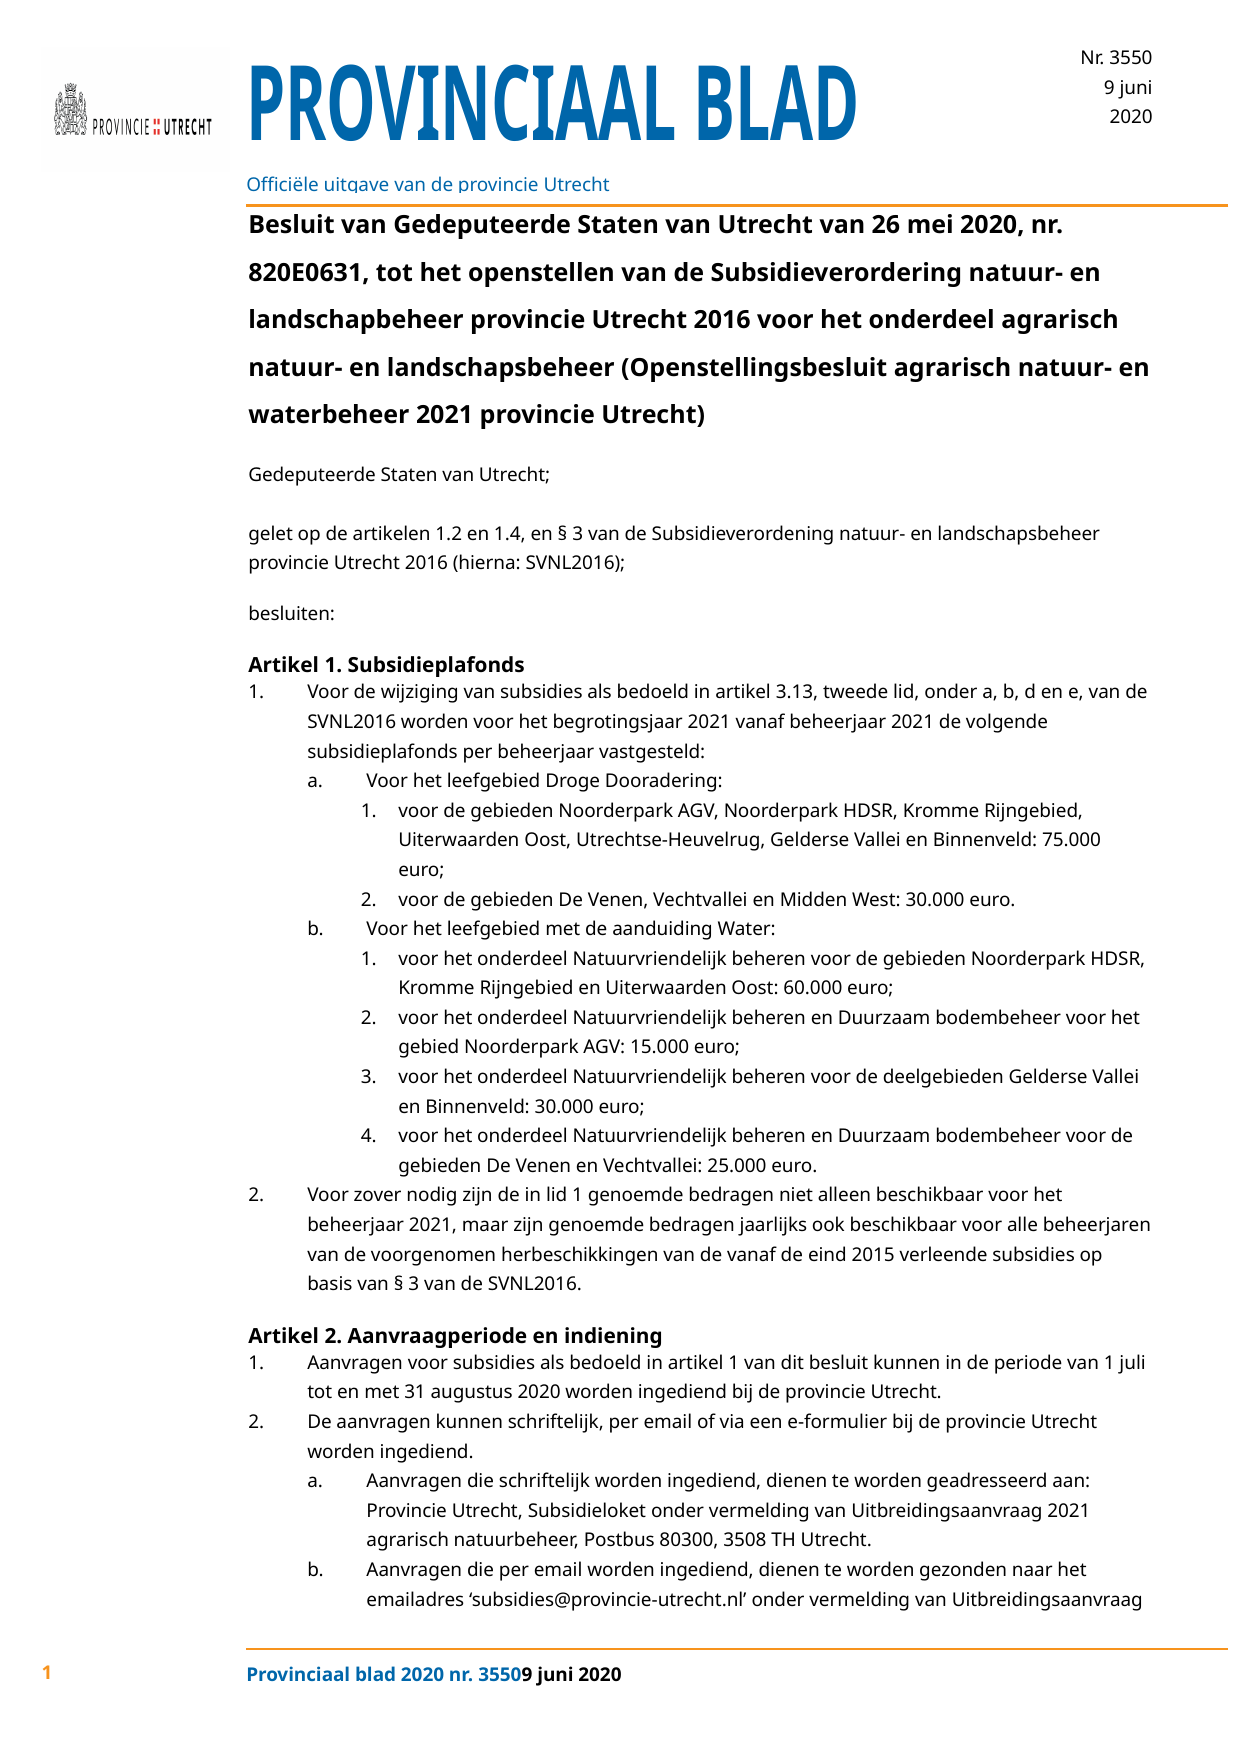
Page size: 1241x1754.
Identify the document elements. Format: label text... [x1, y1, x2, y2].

list Aanvragen voor subsidies als bedoeld in artikel 1 van dit besluit kunnen in de periode van 1 juli tot en met 31 augustus 2020 worden ingediend bij de provincie Utrecht. [248, 1349, 1152, 1404]
text Besluit van Gedeputeerde Staten van Utrecht van 26 mei 2020, nr. 820E0631, tot het openstellen van de Subsidieverordering natuur- en landschapbeheer provincie Utrecht 2016 voor het onderdeel agrarisch natuur- en landschapsbeheer (Openstellingsbesluit agrarisch natuur- en waterbeheer 2021 provincie Utrecht) [248, 207, 1152, 431]
list voor het onderdeel Natuurvriendelijk beheren en Duurzaam bodembeheer voor het gebied Noorderpark AGV: 15.000 euro; [361, 1004, 1152, 1059]
list voor het onderdeel Natuurvriendelijk beheren en Duurzaam bodembeheer voor de gebieden De Venen en Vechtvallei: 25.000 euro. [361, 1122, 1152, 1178]
text Artikel 2. Aanvraagperiode en indiening [248, 1321, 1152, 1349]
text gelet op de artikelen 1.2 en 1.4, en § 3 van de Subsidieverordening natuur- en landschapsbeheer provincie Utrecht 2016 (hierna: SVNL2016); [248, 520, 1152, 575]
list Voor zover nodig zijn de in lid 1 genoemde bedragen niet alleen beschikbaar voor het beheerjaar 2021, maar zijn genoemde bedragen jaarlijks ook beschikbaar voor alle beheerjaren van de voorgenomen herbeschikkingen van de vanaf de eind 2015 verleende subsidies op basis van § 3 van de SVNL2016. [248, 1182, 1152, 1296]
text Gedeputeerde Staten van Utrecht; [248, 461, 1152, 486]
picture [41, 47, 231, 172]
text besluiten: [248, 600, 1152, 626]
text Artikel 1. Subsidieplafonds [248, 650, 1152, 679]
list voor het onderdeel Natuurvriendelijk beheren voor de deelgebieden Gelderse Vallei en Binnenveld: 30.000 euro; [361, 1063, 1152, 1118]
list Aanvragen die schriftelijk worden ingediend, dienen te worden geadresseerd aan: Provincie Utrecht, Subsidieloket onder vermelding van Uitbreidingsaanvraag 2021 agrarisch natuurbeheer, Postbus 80300, 3508 TH Utrecht. [307, 1467, 1152, 1552]
list voor het onderdeel Natuurvriendelijk beheren voor de gebieden Noorderpark HDSR, Kromme Rijngebied en Uiterwaarden Oost: 60.000 euro; [361, 945, 1152, 1000]
list Voor de wijziging van subsidies als bedoeld in artikel 3.13, tweede lid, onder a, b, d en e, van de SVNL2016 worden voor het begrotingsjaar 2021 vanaf beheerjaar 2021 de volgende subsidieplafonds per beheerjaar vastgesteld: [248, 679, 1152, 763]
list Voor het leefgebied met de aanduiding Water: [307, 915, 1152, 941]
list voor de gebieden Noorderpark AGV, Noorderpark HDSR, Kromme Rijngebied, Uiterwaarden Oost, Utrechtse-Heuvelrug, Gelderse Vallei en Binnenveld: 75.000 euro; [361, 797, 1152, 882]
list Voor het leefgebied Droge Dooradering: [307, 767, 1152, 793]
list voor de gebieden De Venen, Vechtvallei en Midden West: 30.000 euro. [361, 886, 1152, 911]
list De aanvragen kunnen schriftelijk, per email of via een e-formulier bij de provincie Utrecht worden ingediend. [248, 1408, 1152, 1464]
list Aanvragen die per email worden ingediend, dienen te worden gezonden naar het emailadres ‘subsidies@provincie-utrecht.nl’ onder vermelding van Uitbreidingsaanvraag [307, 1556, 1152, 1612]
